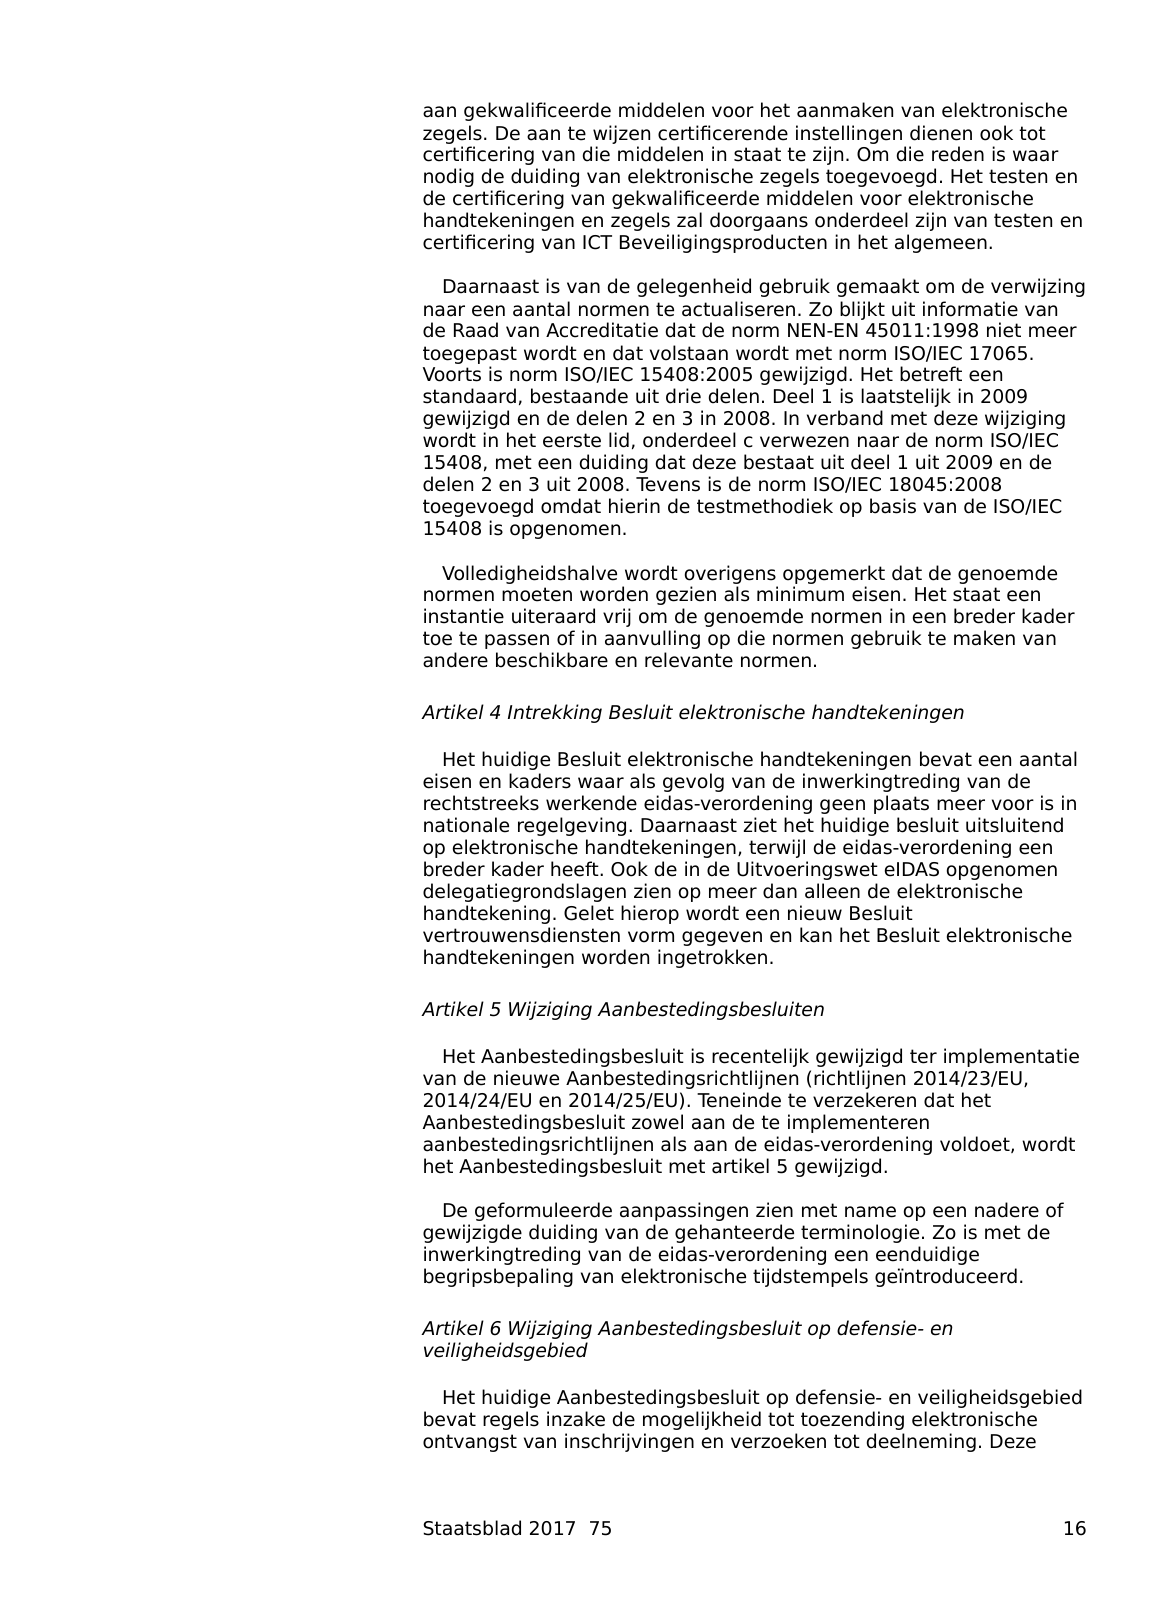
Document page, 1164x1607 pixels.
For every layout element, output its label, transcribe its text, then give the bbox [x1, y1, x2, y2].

text Het huidige Aanbestedingsbesluit op defensie- en veiligheidsgebied bevat regels inzake de mogelijkheid tot toezending elektronische ontvangst van inschrijvingen en verzoeken tot deelneming. Deze [422, 1387, 1087, 1453]
text De geformuleerde aanpassingen zien met name op een nadere of gewijzigde duiding van de gehanteerde terminologie. Zo is met de inwerkingtreding van de eidas-verordening een eenduidige begripsbepaling van elektronische tijdstempels geïntroduceerd. [422, 1200, 1087, 1288]
text Daarnaast is van de gelegenheid gebruik gemaakt om de verwijzing naar een aantal normen te actualiseren. Zo blijkt uit informatie van de Raad van Accreditatie dat de norm NEN-EN 45011:1998 niet meer toegepast wordt en dat volstaan wordt met norm ISO/IEC 17065. Voorts is norm ISO/IEC 15408:2005 gewijzigd. Het betreft een standaard, bestaande uit drie delen. Deel 1 is laatstelijk in 2009 gewijzigd en de delen 2 en 3 in 2008. In verband met deze wijziging wordt in het eerste lid, onderdeel c verwezen naar de norm ISO/IEC 15408, met een duiding dat deze bestaat uit deel 1 uit 2009 en de delen 2 en 3 uit 2008. Tevens is de norm ISO/IEC 18045:2008 toegevoegd omdat hierin de testmethodiek op basis van de ISO/IEC 15408 is opgenomen. [422, 276, 1087, 540]
text aan gekwalificeerde middelen voor het aanmaken van elektronische zegels. De aan te wijzen certificerende instellingen dienen ook tot certificering van die middelen in staat te zijn. Om die reden is waar nodig de duiding van elektronische zegels toegevoegd. Het testen en de certificering van gekwalificeerde middelen voor elektronische handtekeningen en zegels zal doorgaans onderdeel zijn van testen en certificering van ICT Beveiligingsproducten in het algemeen. [422, 100, 1087, 254]
subtitle Artikel 4 Intrekking Besluit elektronische handtekeningen [422, 702, 1087, 724]
text Het Aanbestedingsbesluit is recentelijk gewijzigd ter implementatie van de nieuwe Aanbestedingsrichtlijnen (richtlijnen 2014/23/EU, 2014/24/EU en 2014/25/EU). Teneinde te verzekeren dat het Aanbestedingsbesluit zowel aan de te implementeren aanbestedingsrichtlijnen als aan de eidas-verordening voldoet, wordt het Aanbestedingsbesluit met artikel 5 gewijzigd. [422, 1046, 1087, 1178]
subtitle Artikel 6 Wijziging Aanbestedingsbesluit op defensie- en veiligheidsgebied [422, 1318, 1087, 1362]
subtitle Artikel 5 Wijziging Aanbestedingsbesluiten [422, 999, 1087, 1021]
text Volledigheidshalve wordt overigens opgemerkt dat de genoemde normen moeten worden gezien als minimum eisen. Het staat een instantie uiteraard vrij om de genoemde normen in een breder kader toe te passen of in aanvulling op die normen gebruik te maken van andere beschikbare en relevante normen. [422, 562, 1087, 672]
text Het huidige Besluit elektronische handtekeningen bevat een aantal eisen en kaders waar als gevolg van de inwerkingtreding van de rechtstreeks werkende eidas-verordening geen plaats meer voor is in nationale regelgeving. Daarnaast ziet het huidige besluit uitsluitend op elektronische handtekeningen, terwijl de eidas-verordening een breder kader heeft. Ook de in de Uitvoeringswet eIDAS opgenomen delegatiegrondslagen zien op meer dan alleen de elektronische handtekening. Gelet hierop wordt een nieuw Besluit vertrouwensdiensten vorm gegeven en kan het Besluit elektronische handtekeningen worden ingetrokken. [422, 749, 1087, 969]
